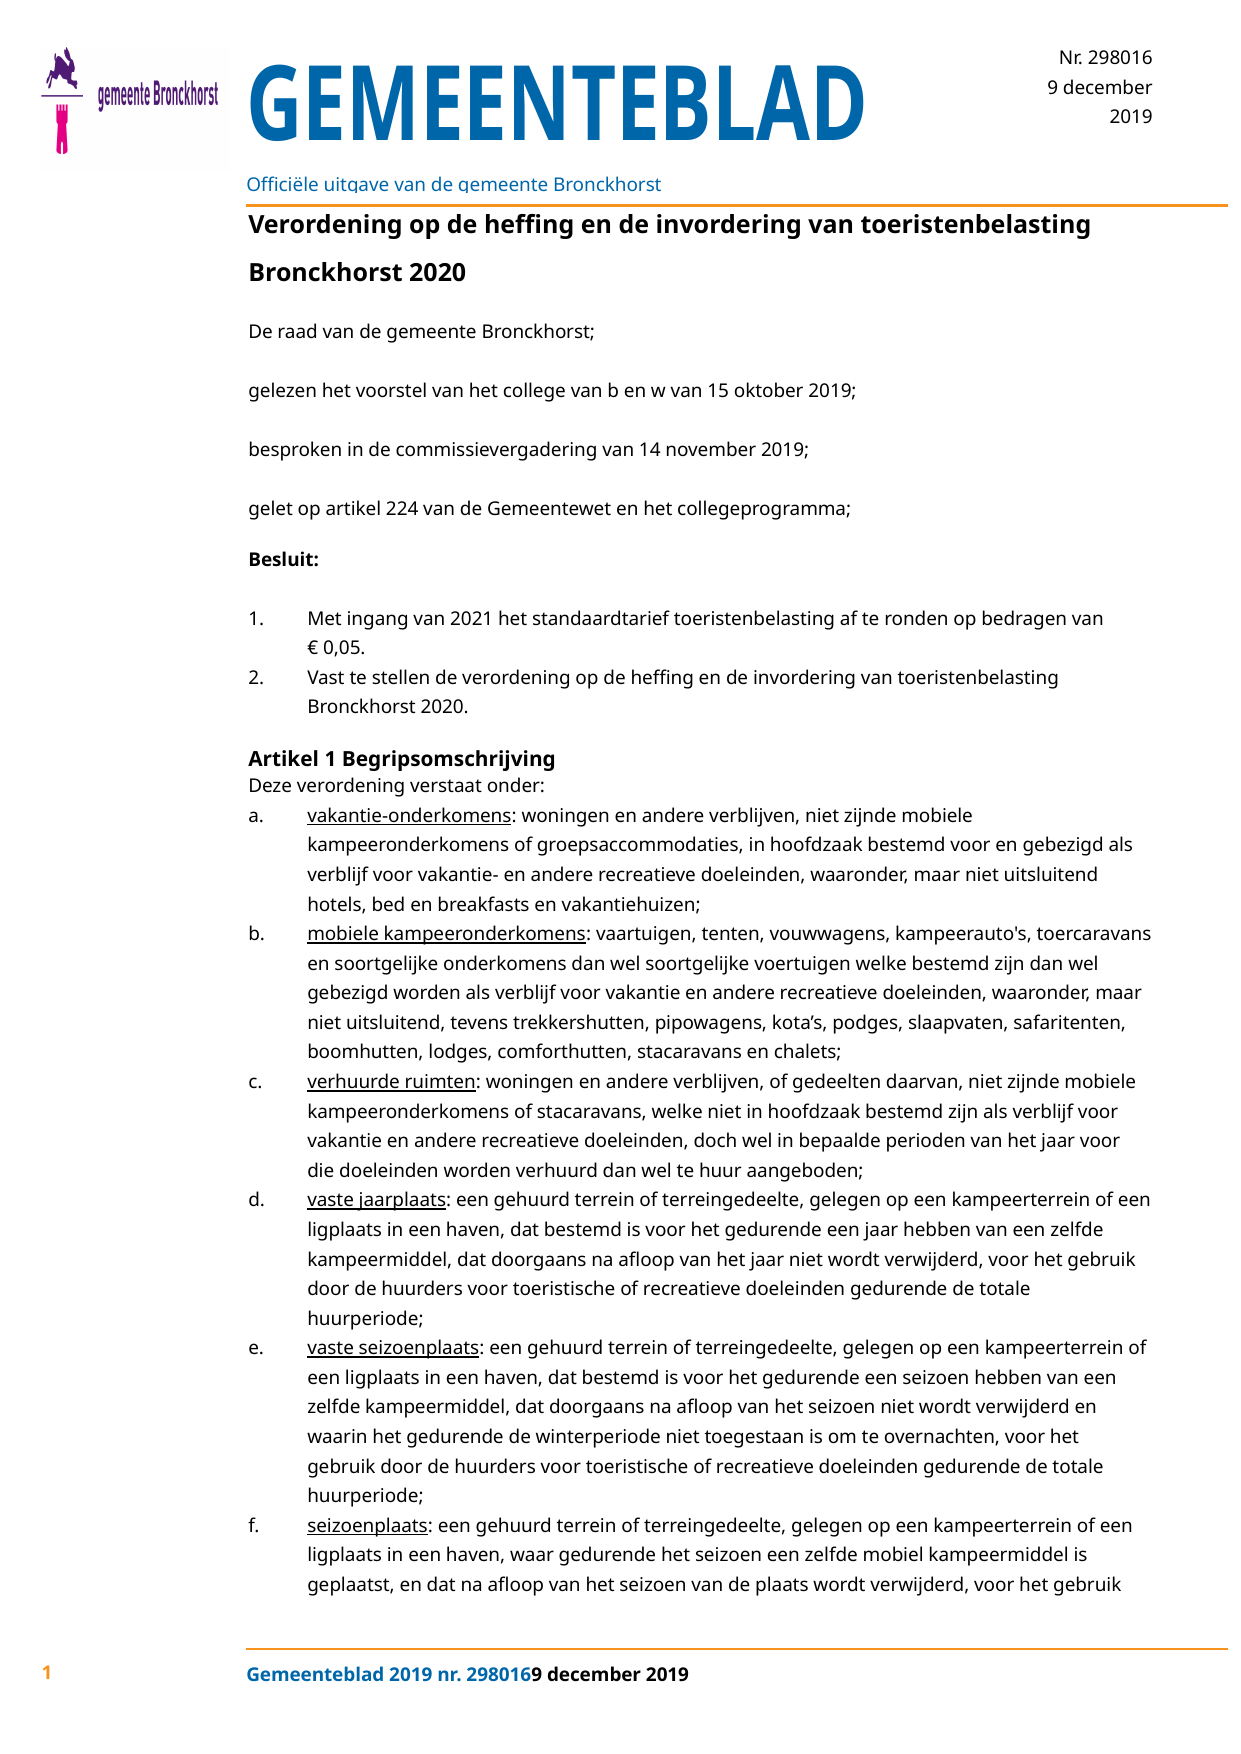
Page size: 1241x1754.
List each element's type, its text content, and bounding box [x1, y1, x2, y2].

list vaste jaarplaats: een gehuurd terrein of terreingedeelte, gelegen op een kampeerterrein of een ligplaats in een haven, dat bestemd is voor het gedurende een jaar hebben van een zelfde kampeermiddel, dat doorgaans na afloop van het jaar niet wordt verwijderd, voor het gebruik door de huurders voor toeristische of recreatieve doeleinden gedurende de totale huurperiode; [248, 1187, 1152, 1331]
list vaste seizoenplaats: een gehuurd terrein of terreingedeelte, gelegen op een kampeerterrein of een ligplaats in een haven, dat bestemd is voor het gedurende een seizoen hebben van een zelfde kampeermiddel, dat doorgaans na afloop van het seizoen niet wordt verwijderd en waarin het gedurende de winterperiode niet toegestaan is om te overnachten, voor het gebruik door de huurders voor toeristische of recreatieve doeleinden gedurende de totale huurperiode; [248, 1334, 1152, 1508]
text gelezen het voorstel van het college van b en w van 15 oktober 2019; [248, 377, 1152, 403]
list seizoenplaats: een gehuurd terrein of terreingedeelte, gelegen op een kampeerterrein of een ligplaats in een haven, waar gedurende het seizoen een zelfde mobiel kampeermiddel is geplaatst, en dat na afloop van het seizoen van de plaats wordt verwijderd, voor het gebruik [248, 1512, 1152, 1597]
text Deze verordening verstaat onder: [248, 772, 1152, 798]
list Vast te stellen de verordening op de heffing en de invordering van toeristenbelasting Bronckhorst 2020. [248, 664, 1152, 719]
text Artikel 1 Begripsomschrijving [248, 744, 1152, 772]
text De raad van de gemeente Bronckhorst; [248, 318, 1152, 344]
text gelet op artikel 224 van de Gemeentewet en het collegeprogramma; [248, 495, 1152, 521]
list mobiele kampeeronderkomens: vaartuigen, tenten, vouwwagens, kampeerauto's, toercaravans en soortgelijke onderkomens dan wel soortgelijke voertuigen welke bestemd zijn dan wel gebezigd worden als verblijf voor vakantie en andere recreatieve doeleinden, waaronder, maar niet uitsluitend, tevens trekkershutten, pipowagens, kota’s, podges, slaapvaten, safaritenten, boomhutten, lodges, comforthutten, stacaravans en chalets; [248, 920, 1152, 1064]
list verhuurde ruimten: woningen en andere verblijven, of gedeelten daarvan, niet zijnde mobiele kampeeronderkomens of stacaravans, welke niet in hoofdzaak bestemd zijn als verblijf voor vakantie en andere recreatieve doeleinden, doch wel in bepaalde perioden van het jaar voor die doeleinden worden verhuurd dan wel te huur aangeboden; [248, 1068, 1152, 1183]
picture [41, 47, 231, 172]
text Verordening op de heffing en de invordering van toeristenbelasting Bronckhorst 2020 [248, 207, 1152, 288]
list vakantie-onderkomens: woningen en andere verblijven, niet zijnde mobiele kampeeronderkomens of groepsaccommodaties, in hoofdzaak bestemd voor en gebezigd als verblijf voor vakantie- en andere recreatieve doeleinden, waaronder, maar niet uitsluitend hotels, bed en breakfasts en vakantiehuizen; [248, 802, 1152, 917]
text besproken in de commissievergadering van 14 november 2019; [248, 436, 1152, 462]
text Besluit: [248, 546, 1152, 571]
list Met ingang van 2021 het standaardtarief toeristenbelasting af te ronden op bedragen van € 0,05. [248, 605, 1152, 660]
